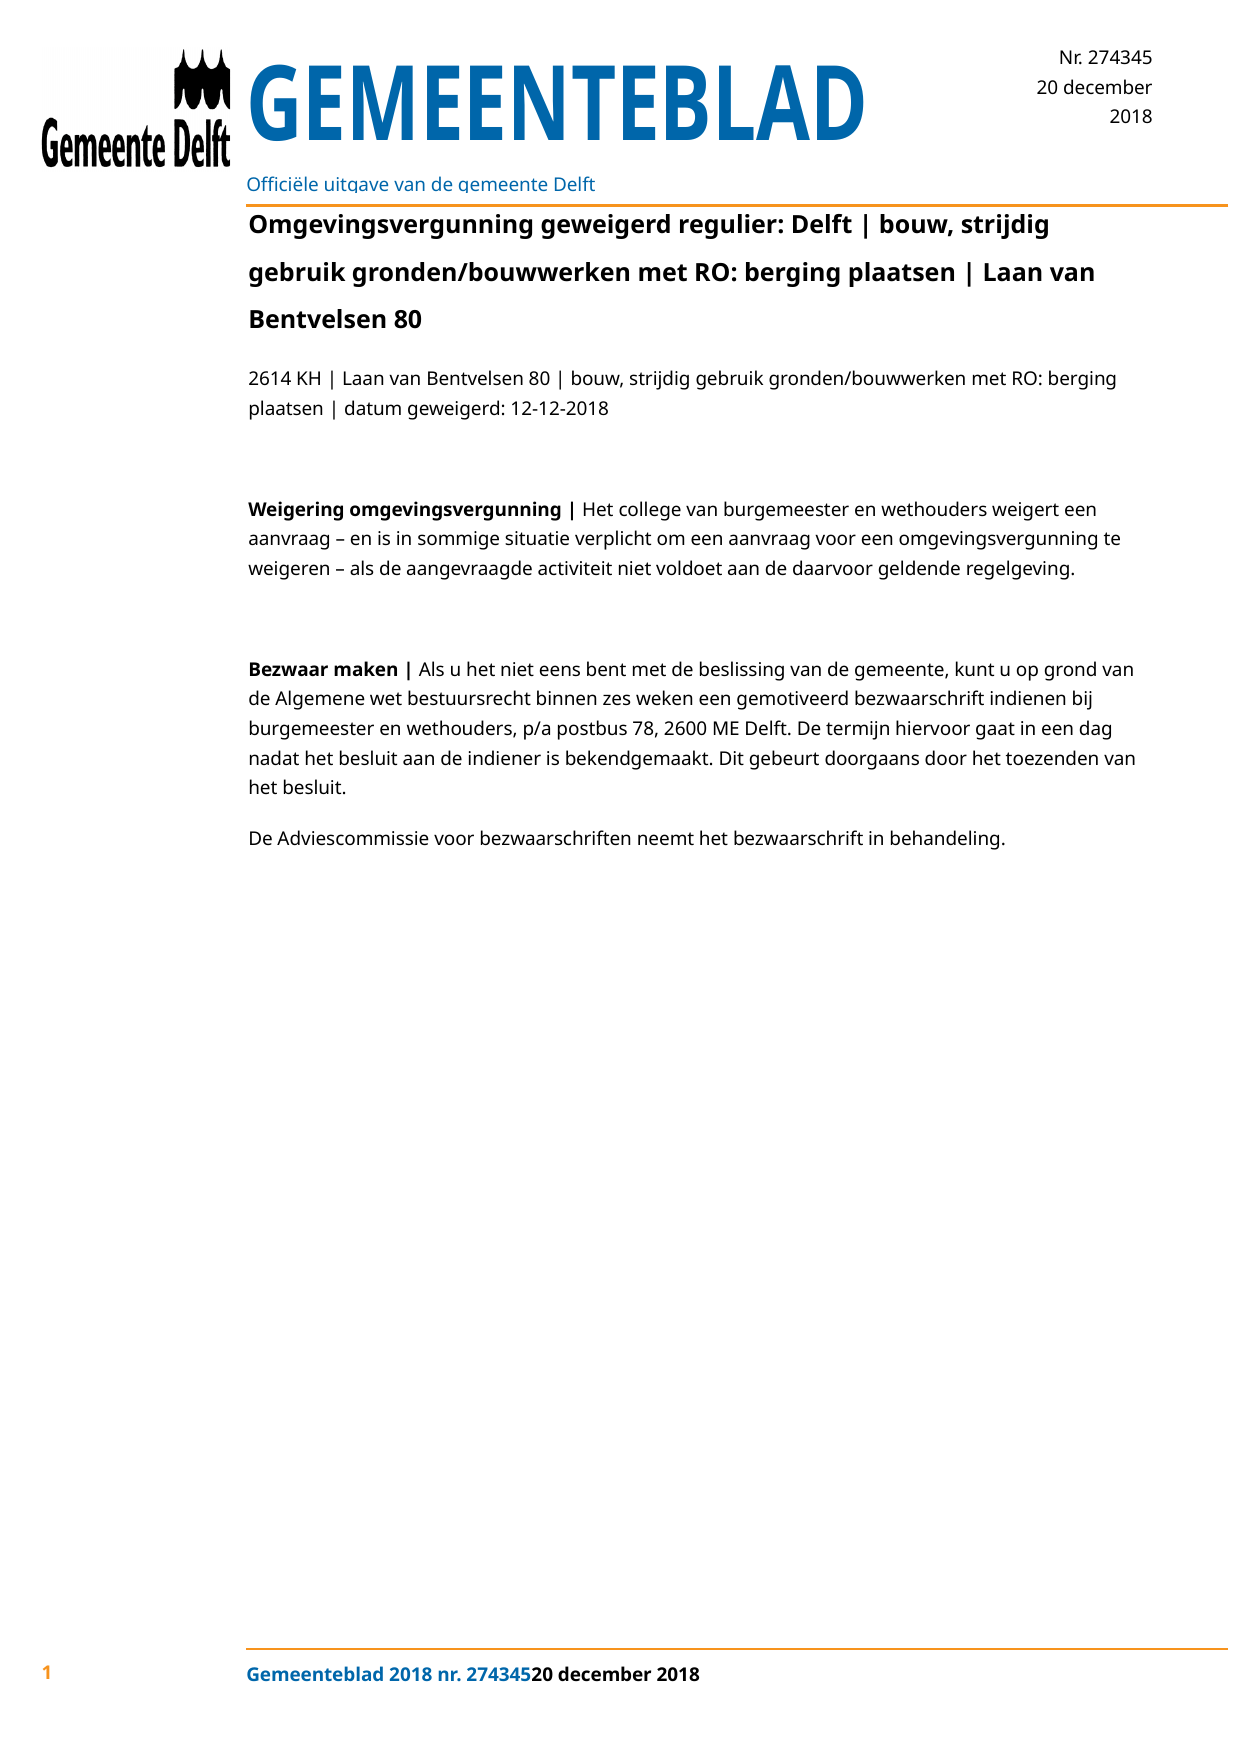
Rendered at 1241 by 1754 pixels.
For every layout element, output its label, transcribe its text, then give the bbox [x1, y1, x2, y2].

text De Adviescommissie voor bezwaarschriften neemt het bezwaarschrift in behandeling. [248, 825, 1152, 850]
text 2614 KH | Laan van Bentvelsen 80 | bouw, strijdig gebruik gronden/bouwwerken met RO: berging plaatsen | datum geweigerd: 12-12-2018 [248, 366, 1152, 421]
picture [41, 47, 231, 172]
text Weigering omgevingsvergunning | Het college van burgemeester en wethouders weigert een aanvraag – en is in sommige situatie verplicht om een aanvraag voor een omgevingsvergunning te weigeren – als de aangevraagde activiteit niet voldoet aan de daarvoor geldende regelgeving. [248, 496, 1152, 581]
text Bezwaar maken | Als u het niet eens bent met de beslissing van de gemeente, kunt u op grond van de Algemene wet bestuursrecht binnen zes weken een gemotiveerd bezwaarschrift indienen bij burgemeester en wethouders, p/a postbus 78, 2600 ME Delft. De termijn hiervoor gaat in een dag nadat het besluit aan de indiener is bekendgemaakt. Dit gebeurt doorgaans door het toezenden van het besluit. [248, 656, 1152, 800]
text Omgevingsvergunning geweigerd regulier: Delft | bouw, strijdig gebruik gronden/bouwwerken met RO: berging plaatsen | Laan van Bentvelsen 80 [248, 207, 1152, 336]
